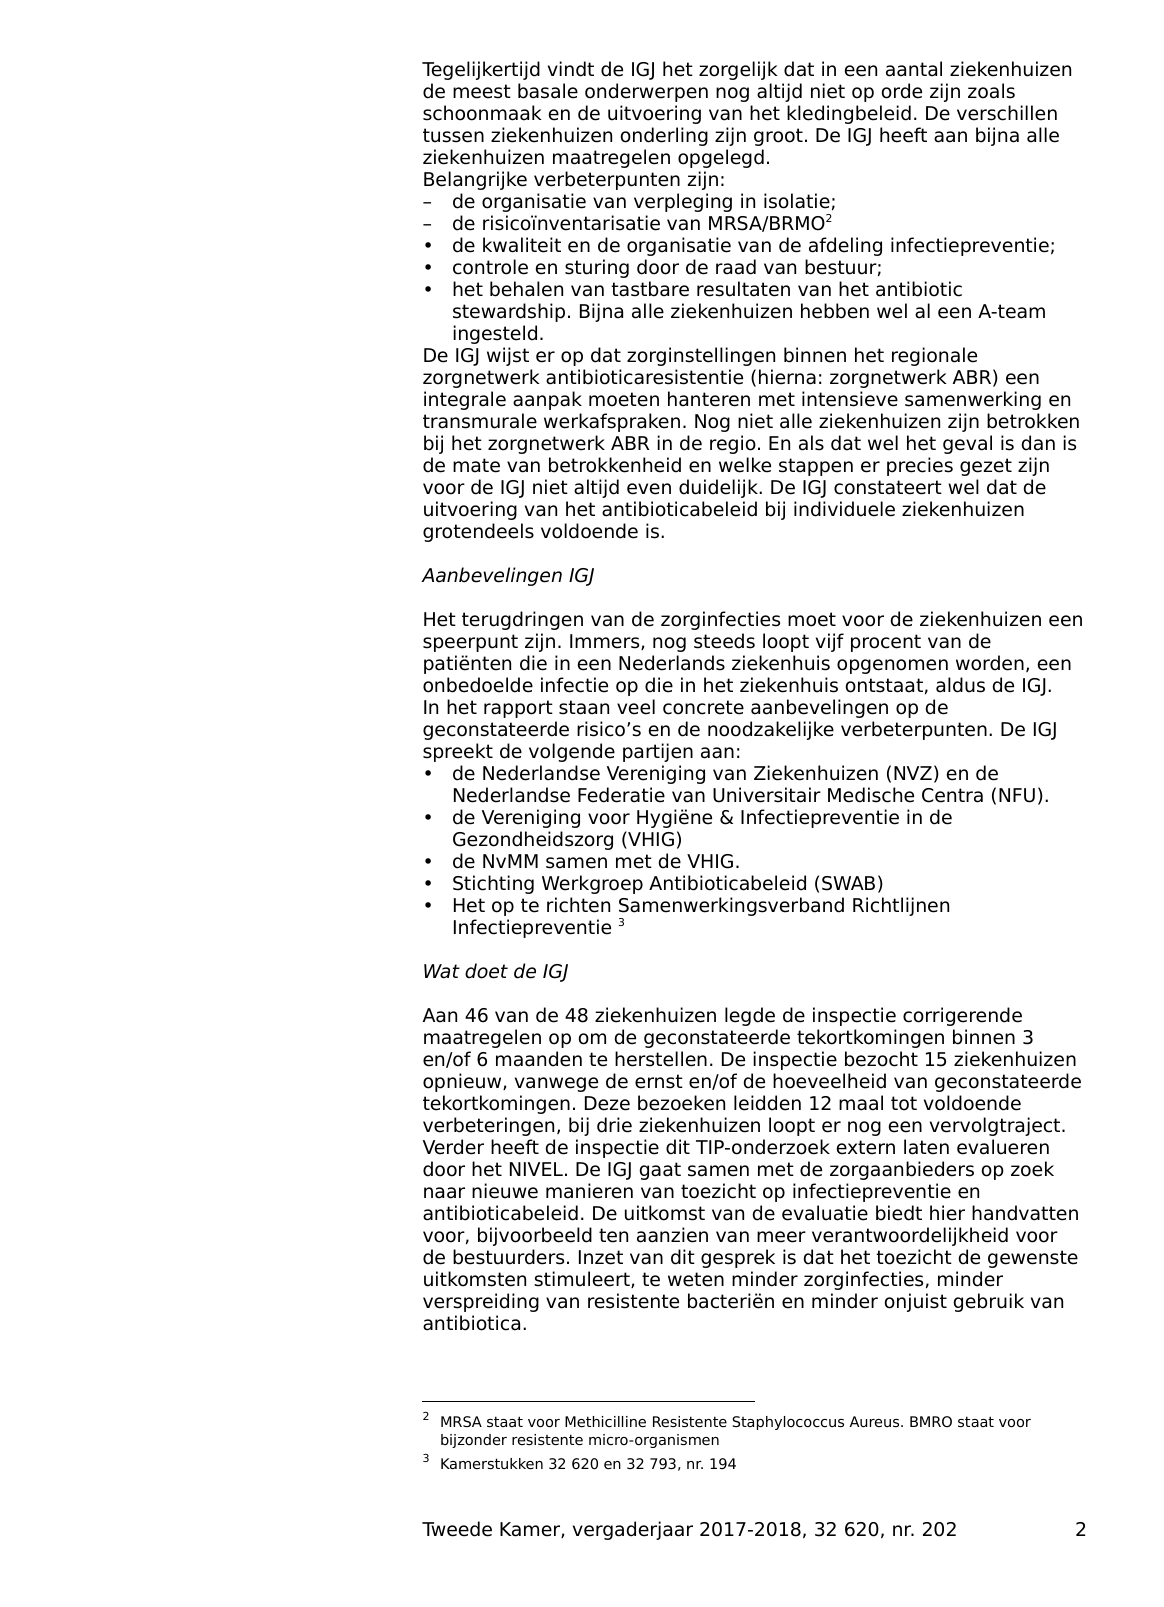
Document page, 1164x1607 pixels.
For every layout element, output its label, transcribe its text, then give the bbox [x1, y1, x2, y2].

text – de risicoïnventarisatie van MRSA/BRMO [422, 213, 1087, 235]
text • controle en sturing door de raad van bestuur; [422, 257, 1087, 279]
text In het rapport staan veel concrete aanbevelingen op de geconstateerde risico’s en de noodzakelijke verbeterpunten. De IGJ spreekt de volgende partijen aan: [422, 697, 1087, 763]
text De IGJ wijst er op dat zorginstellingen binnen het regionale zorgnetwerk antibioticaresistentie (hierna: zorgnetwerk ABR) een integrale aanpak moeten hanteren met intensieve samenwerking en transmurale werkafspraken. Nog niet alle ziekenhuizen zijn betrokken bij het zorgnetwerk ABR in de regio. En als dat wel het geval is dan is de mate van betrokkenheid en welke stappen er precies gezet zijn voor de IGJ niet altijd even duidelijk. De IGJ constateert wel dat de uitvoering van het antibioticabeleid bij individuele ziekenhuizen grotendeels voldoende is. [422, 345, 1087, 543]
text • Stichting Werkgroep Antibioticabeleid (SWAB) [422, 873, 1087, 895]
text Verder heeft de inspectie dit TIP-onderzoek extern laten evalueren door het NIVEL. De IGJ gaat samen met de zorgaanbieders op zoek naar nieuwe manieren van toezicht op infectiepreventie en antibioticabeleid. De uitkomst van de evaluatie biedt hier handvatten voor, bijvoorbeeld ten aanzien van meer verantwoordelijkheid voor de bestuurders. Inzet van dit gesprek is dat het toezicht de gewenste uitkomsten stimuleert, te weten minder zorginfecties, minder verspreiding van resistente bacteriën en minder onjuist gebruik van antibiotica. [422, 1137, 1087, 1335]
text • het behalen van tastbare resultaten van het antibiotic stewardship. Bijna alle ziekenhuizen hebben wel al een A-team ingesteld. [422, 279, 1087, 345]
text Kamerstukken 32 620 en 32 793, nr. 194 [422, 1452, 1087, 1474]
text Het terugdringen van de zorginfecties moet voor de ziekenhuizen een speerpunt zijn. Immers, nog steeds loopt vijf procent van de patiënten die in een Nederlands ziekenhuis opgenomen worden, een onbedoelde infectie op die in het ziekenhuis ontstaat, aldus de IGJ. [422, 609, 1087, 697]
text • de kwaliteit en de organisatie van de afdeling infectiepreventie; [422, 235, 1087, 257]
subtitle Wat doet de IGJ [422, 961, 1087, 983]
subtitle Aanbevelingen IGJ [422, 565, 1087, 587]
text Aan 46 van de 48 ziekenhuizen legde de inspectie corrigerende maatregelen op om de geconstateerde tekortkomingen binnen 3 en/of 6 maanden te herstellen. De inspectie bezocht 15 ziekenhuizen opnieuw, vanwege de ernst en/of de hoeveelheid van geconstateerde tekortkomingen. Deze bezoeken leidden 12 maal tot voldoende verbeteringen, bij drie ziekenhuizen loopt er nog een vervolgtraject. [422, 1005, 1087, 1137]
text Belangrijke verbeterpunten zijn: [422, 169, 1087, 191]
text • Het op te richten Samenwerkingsverband Richtlijnen Infectiepreventie [422, 895, 1087, 939]
text MRSA staat voor Methicilline Resistente Staphylococcus Aureus. BMRO staat voor bijzonder resistente micro-organismen [422, 1410, 1087, 1449]
text • de Nederlandse Vereniging van Ziekenhuizen (NVZ) en de Nederlandse Federatie van Universitair Medische Centra (NFU). [422, 763, 1087, 807]
text Tegelijkertijd vindt de IGJ het zorgelijk dat in een aantal ziekenhuizen de meest basale onderwerpen nog altijd niet op orde zijn zoals schoonmaak en de uitvoering van het kledingbeleid. De verschillen tussen ziekenhuizen onderling zijn groot. De IGJ heeft aan bijna alle ziekenhuizen maatregelen opgelegd. [422, 59, 1087, 169]
text – de organisatie van verpleging in isolatie; [422, 191, 1087, 213]
text • de Vereniging voor Hygiëne & Infectiepreventie in de Gezondheidszorg (VHIG) [422, 807, 1087, 851]
text • de NvMM samen met de VHIG. [422, 851, 1087, 873]
